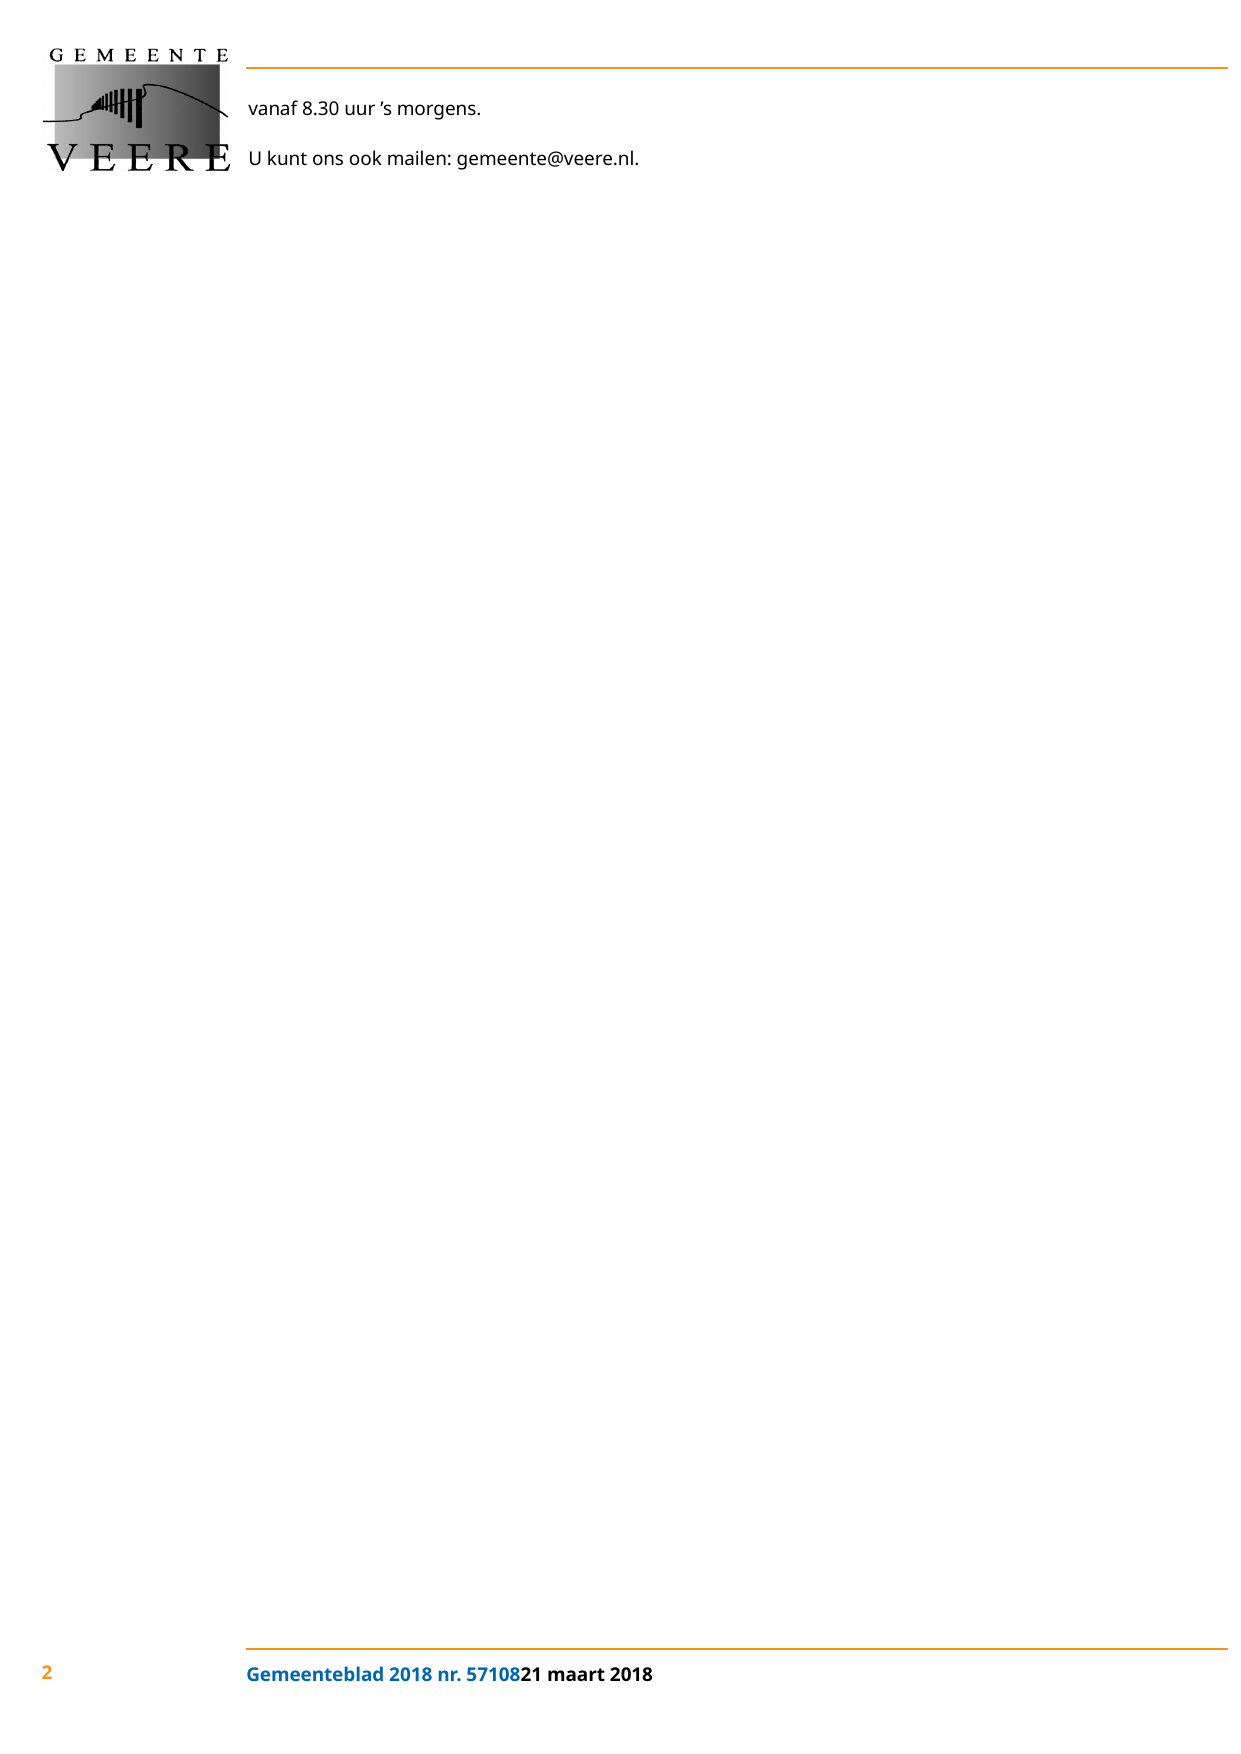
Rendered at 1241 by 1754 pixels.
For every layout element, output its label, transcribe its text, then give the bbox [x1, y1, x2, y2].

text U kunt ons ook mailen: gemeente@veere.nl. [248, 145, 1152, 171]
text vanaf 8.30 uur ’s morgens. [248, 95, 1152, 121]
picture [41, 47, 231, 172]
